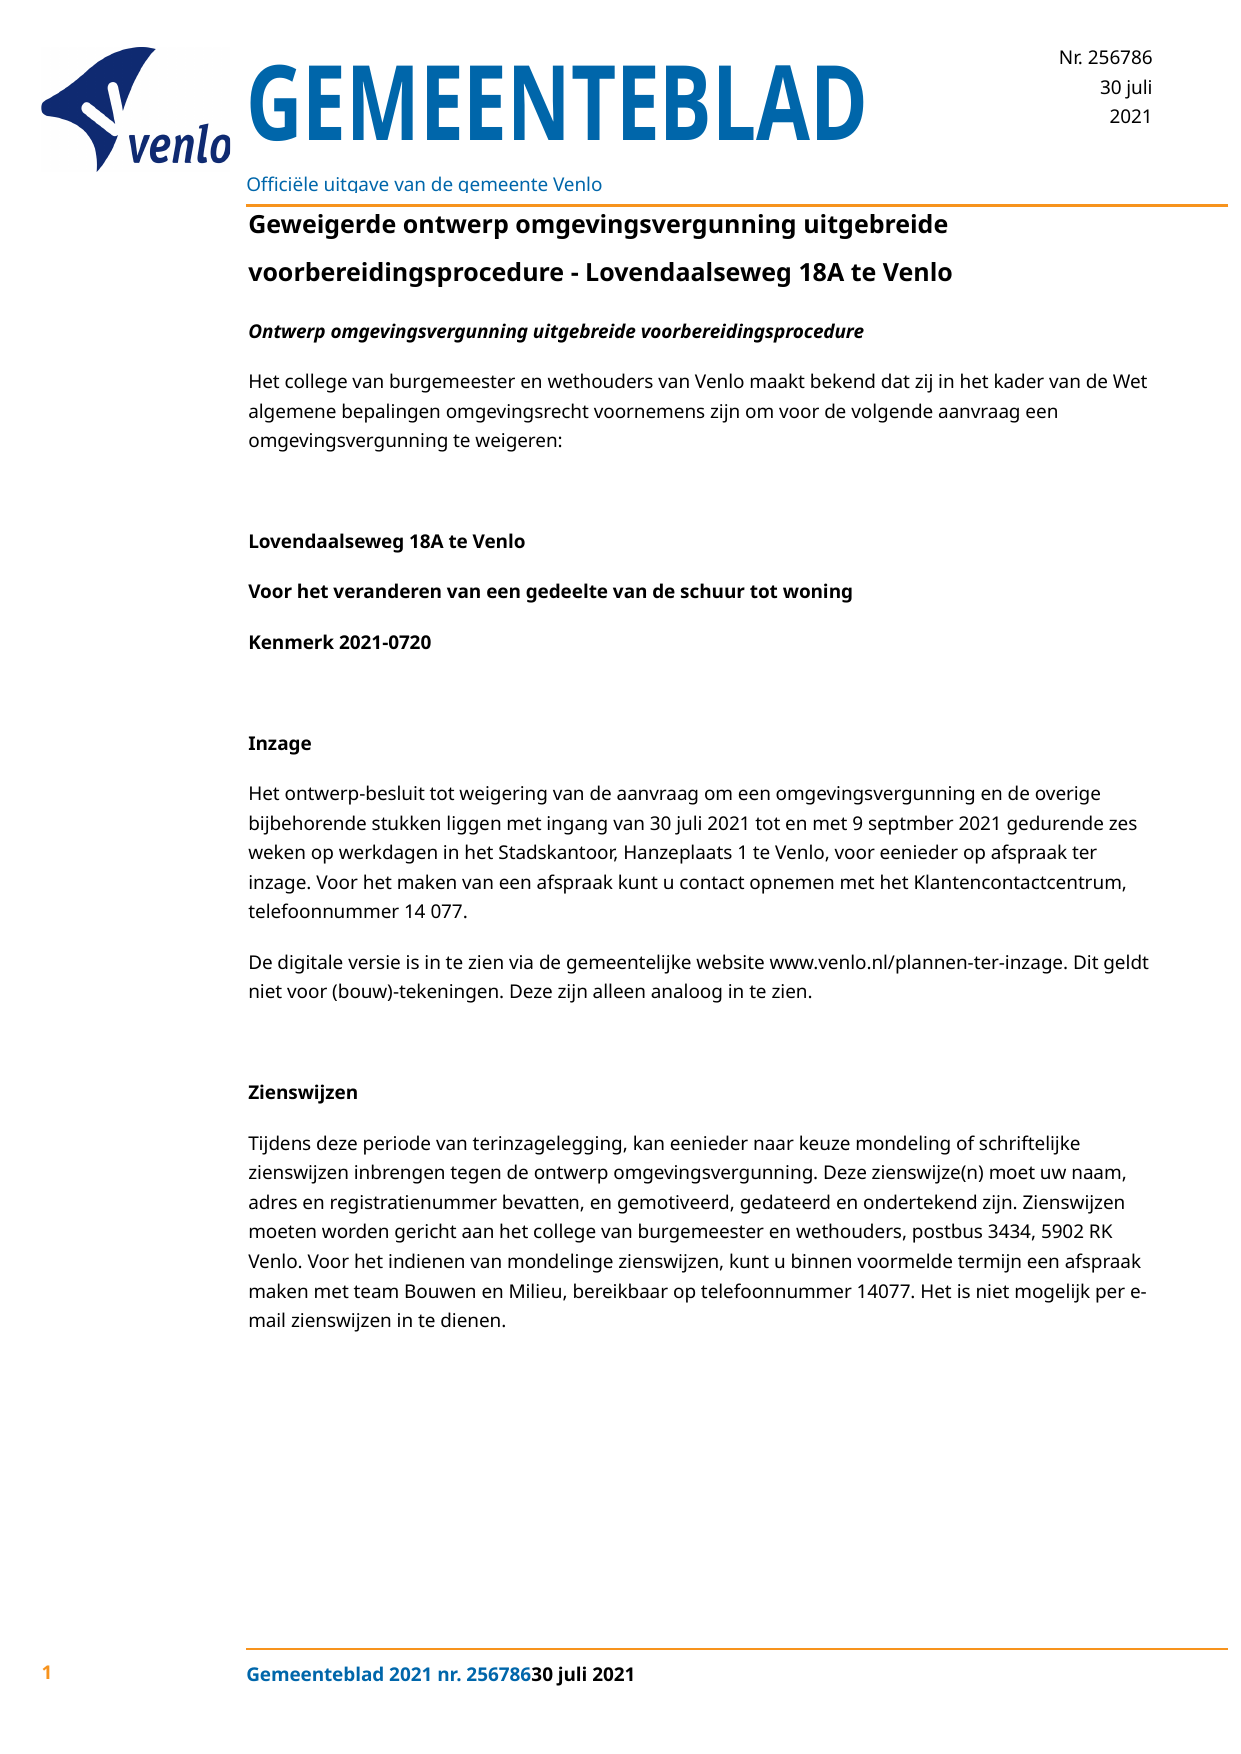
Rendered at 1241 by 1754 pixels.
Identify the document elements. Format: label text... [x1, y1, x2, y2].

text Voor het veranderen van een gedeelte van de schuur tot woning [248, 579, 1152, 604]
text Lovendaalseweg 18A te Venlo [248, 528, 1152, 554]
text De digitale versie is in te zien via de gemeentelijke website www.venlo.nl/plannen-ter-inzage. Dit geldt niet voor (bouw)-tekeningen. Deze zijn alleen analoog in te zien. [248, 949, 1152, 1004]
text Het college van burgemeester en wethouders van Venlo maakt bekend dat zij in het kader van de Wet algemene bepalingen omgevingsrecht voornemens zijn om voor de volgende aanvraag een omgevingsvergunning te weigeren: [248, 368, 1152, 453]
text Het ontwerp-besluit tot weigering van de aanvraag om een omgevingsvergunning en de overige bijbehorende stukken liggen met ingang van 30 juli 2021 tot en met 9 septmber 2021 gedurende zes weken op werkdagen in het Stadskantoor, Hanzeplaats 1 te Venlo, voor eenieder op afspraak ter inzage. Voor het maken van een afspraak kunt u contact opnemen met het Klantencontactcentrum, telefoonnummer 14 077. [248, 780, 1152, 924]
text Tijdens deze periode van terinzagelegging, kan eenieder naar keuze mondeling of schriftelijke zienswijzen inbrengen tegen de ontwerp omgevingsvergunning. Deze zienswijze(n) moet uw naam, adres en registratienummer bevatten, en gemotiveerd, gedateerd en ondertekend zijn. Zienswijzen moeten worden gericht aan het college van burgemeester en wethouders, postbus 3434, 5902 RK Venlo. Voor het indienen van mondelinge zienswijzen, kunt u binnen voormelde termijn een afspraak maken met team Bouwen en Milieu, bereikbaar op telefoonnummer 14077. Het is niet mogelijk per e-mail zienswijzen in te dienen. [248, 1130, 1152, 1333]
text Ontwerp omgevingsvergunning uitgebreide voorbereidingsprocedure [248, 318, 1152, 344]
text Kenmerk 2021-0720 [248, 629, 1152, 655]
text Zienswijzen [248, 1079, 1152, 1105]
picture [41, 47, 231, 172]
text Inzage [248, 730, 1152, 756]
text Geweigerde ontwerp omgevingsvergunning uitgebreide voorbereidingsprocedure - Lovendaalseweg 18A te Venlo [248, 207, 1152, 288]
